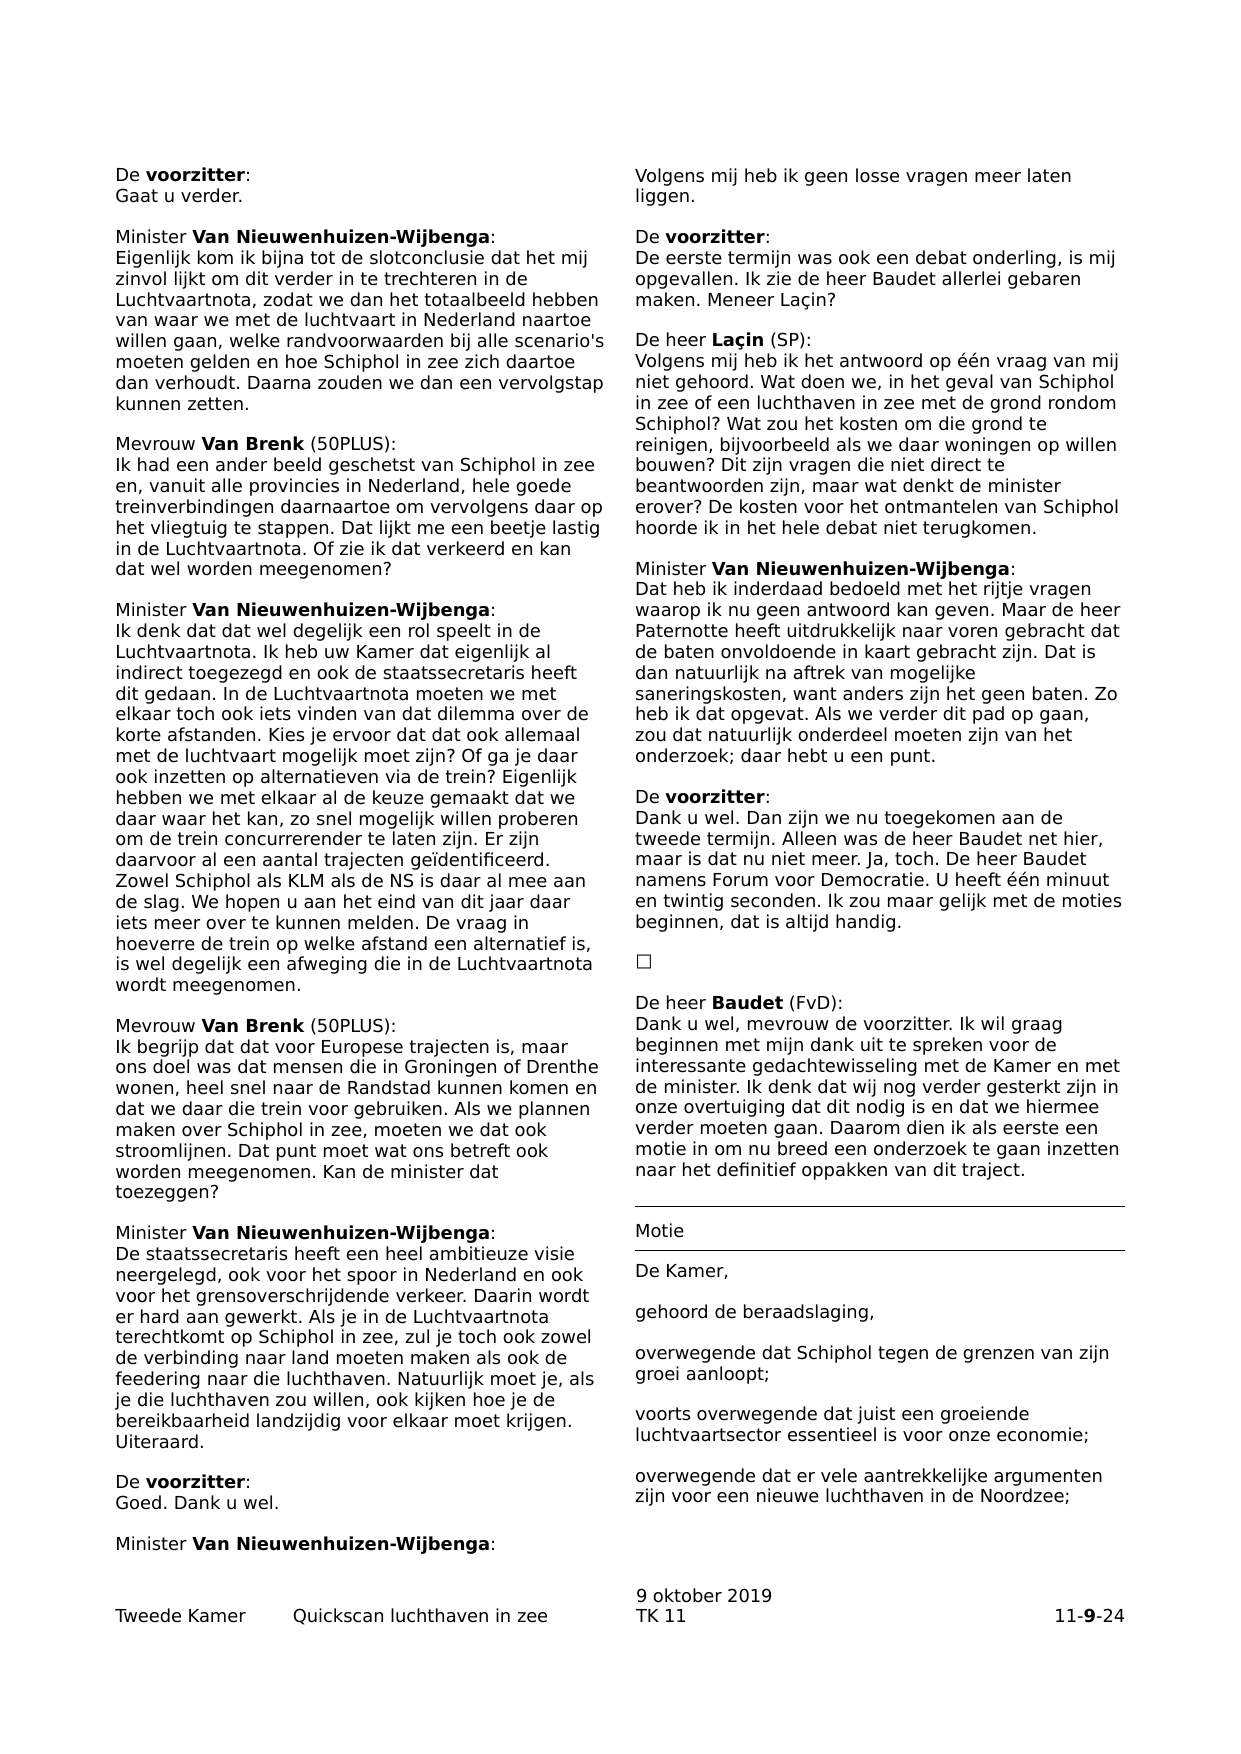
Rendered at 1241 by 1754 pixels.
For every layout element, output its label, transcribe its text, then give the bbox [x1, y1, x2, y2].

text De heer Laçin (SP): [635, 330, 1125, 351]
text Dank u wel. Dan zijn we nu toegekomen aan de tweede termijn. Alleen was de heer Baudet net hier, maar is dat nu niet meer. Ja, toch. De heer Baudet namens Forum voor Democratie. U heeft één minuut en twintig seconden. Ik zou maar gelijk met de moties beginnen, dat is altijd handig. [635, 807, 1125, 932]
text Mevrouw Van Brenk (50PLUS): [115, 1016, 605, 1036]
text De Kamer, [635, 1261, 1125, 1282]
text De voorzitter: [635, 787, 1125, 807]
text De staatssecretaris heeft een heel ambitieuze visie neergelegd, ook voor het spoor in Nederland en ook voor het grensoverschrijdende verkeer. Daarin wordt er hard aan gewerkt. Als je in de Luchtvaartnota terechtkomt op Schiphol in zee, zul je toch ook zowel de verbinding naar land moeten maken als ook de feedering naar die luchthaven. Natuurlijk moet je, als je die luchthaven zou willen, ook kijken hoe je de bereikbaarheid landzijdig voor elkaar moet krijgen. Uiteraard. [115, 1244, 605, 1452]
text De voorzitter: [115, 165, 605, 186]
text ⬜ [635, 952, 1125, 973]
text Mevrouw Van Brenk (50PLUS): [115, 434, 605, 455]
text Volgens mij heb ik geen losse vragen meer laten liggen. [635, 165, 1125, 207]
text gehoord de beraadslaging, [635, 1302, 1125, 1323]
text Minister Van Nieuwenhuizen-Wijbenga: [115, 600, 605, 621]
text Ik denk dat dat wel degelijk een rol speelt in de Luchtvaartnota. Ik heb uw Kamer dat eigenlijk al indirect toegezegd en ook de staatssecretaris heeft dit gedaan. In de Luchtvaartnota moeten we met elkaar toch ook iets vinden van dat dilemma over de korte afstanden. Kies je ervoor dat dat ook allemaal met de luchtvaart mogelijk moet zijn? Of ga je daar ook inzetten op alternatieven via de trein? Eigenlijk hebben we met elkaar al de keuze gemaakt dat we daar waar het kan, zo snel mogelijk willen proberen om de trein concurrerender te laten zijn. Er zijn daarvoor al een aantal trajecten geïdentificeerd. Zowel Schiphol als KLM als de NS is daar al mee aan de slag. We hopen u aan het eind van dit jaar daar iets meer over te kunnen melden. De vraag in hoeverre de trein op welke afstand een alternatief is, is wel degelijk een afweging die in de Luchtvaartnota wordt meegenomen. [115, 621, 605, 996]
text Dat heb ik inderdaad bedoeld met het rijtje vragen waarop ik nu geen antwoord kan geven. Maar de heer Paternotte heeft uitdrukkelijk naar voren gebracht dat de baten onvoldoende in kaart gebracht zijn. Dat is dan natuurlijk na aftrek van mogelijke saneringskosten, want anders zijn het geen baten. Zo heb ik dat opgevat. Als we verder dit pad op gaan, zou dat natuurlijk onderdeel moeten zijn van het onderzoek; daar hebt u een punt. [635, 579, 1125, 767]
text overwegende dat er vele aantrekkelijke argumenten zijn voor een nieuwe luchthaven in de Noordzee; [635, 1466, 1125, 1507]
text De voorzitter: [115, 1472, 605, 1493]
text Minister Van Nieuwenhuizen-Wijbenga: [115, 1534, 605, 1554]
text De heer Baudet (FvD): [635, 993, 1125, 1014]
text overwegende dat Schiphol tegen de grenzen van zijn groei aanloopt; [635, 1343, 1125, 1384]
text Volgens mij heb ik het antwoord op één vraag van mij niet gehoord. Wat doen we, in het geval van Schiphol in zee of een luchthaven in zee met de grond rondom Schiphol? Wat zou het kosten om die grond te reinigen, bijvoorbeeld als we daar woningen op willen bouwen? Dit zijn vragen die niet direct te beantwoorden zijn, maar wat denkt de minister erover? De kosten voor het ontmantelen van Schiphol hoorde ik in het hele debat niet terugkomen. [635, 351, 1125, 538]
text Minister Van Nieuwenhuizen-Wijbenga: [115, 227, 605, 248]
text De voorzitter: [635, 227, 1125, 248]
text Motie [635, 1220, 1125, 1241]
text Eigenlijk kom ik bijna tot de slotconclusie dat het mij zinvol lijkt om dit verder in te trechteren in de Luchtvaartnota, zodat we dan het totaalbeeld hebben van waar we met de luchtvaart in Nederland naartoe willen gaan, welke randvoorwaarden bij alle scenario's moeten gelden en hoe Schiphol in zee zich daartoe dan verhoudt. Daarna zouden we dan een vervolgstap kunnen zetten. [115, 248, 605, 414]
text Goed. Dank u wel. [115, 1493, 605, 1514]
text Gaat u verder. [115, 186, 605, 207]
text Dank u wel, mevrouw de voorzitter. Ik wil graag beginnen met mijn dank uit te spreken voor de interessante gedachtewisseling met de Kamer en met de minister. Ik denk dat wij nog verder gesterkt zijn in onze overtuiging dat dit nodig is en dat we hiermee verder moeten gaan. Daarom dien ik als eerste een motie in om nu breed een onderzoek te gaan inzetten naar het definitief oppakken van dit traject. [635, 1014, 1125, 1181]
text voorts overwegende dat juist een groeiende luchtvaartsector essentieel is voor onze economie; [635, 1404, 1125, 1446]
text Minister Van Nieuwenhuizen-Wijbenga: [115, 1223, 605, 1244]
text Ik begrijp dat dat voor Europese trajecten is, maar ons doel was dat mensen die in Groningen of Drenthe wonen, heel snel naar de Randstad kunnen komen en dat we daar die trein voor gebruiken. Als we plannen maken over Schiphol in zee, moeten we dat ook stroomlijnen. Dat punt moet wat ons betreft ook worden meegenomen. Kan de minister dat toezeggen? [115, 1036, 605, 1203]
text Minister Van Nieuwenhuizen-Wijbenga: [635, 558, 1125, 579]
text De eerste termijn was ook een debat onderling, is mij opgevallen. Ik zie de heer Baudet allerlei gebaren maken. Meneer Laçin? [635, 248, 1125, 310]
text Ik had een ander beeld geschetst van Schiphol in zee en, vanuit alle provincies in Nederland, hele goede treinverbindingen daarnaartoe om vervolgens daar op het vliegtuig te stappen. Dat lijkt me een beetje lastig in de Luchtvaartnota. Of zie ik dat verkeerd en kan dat wel worden meegenomen? [115, 455, 605, 580]
